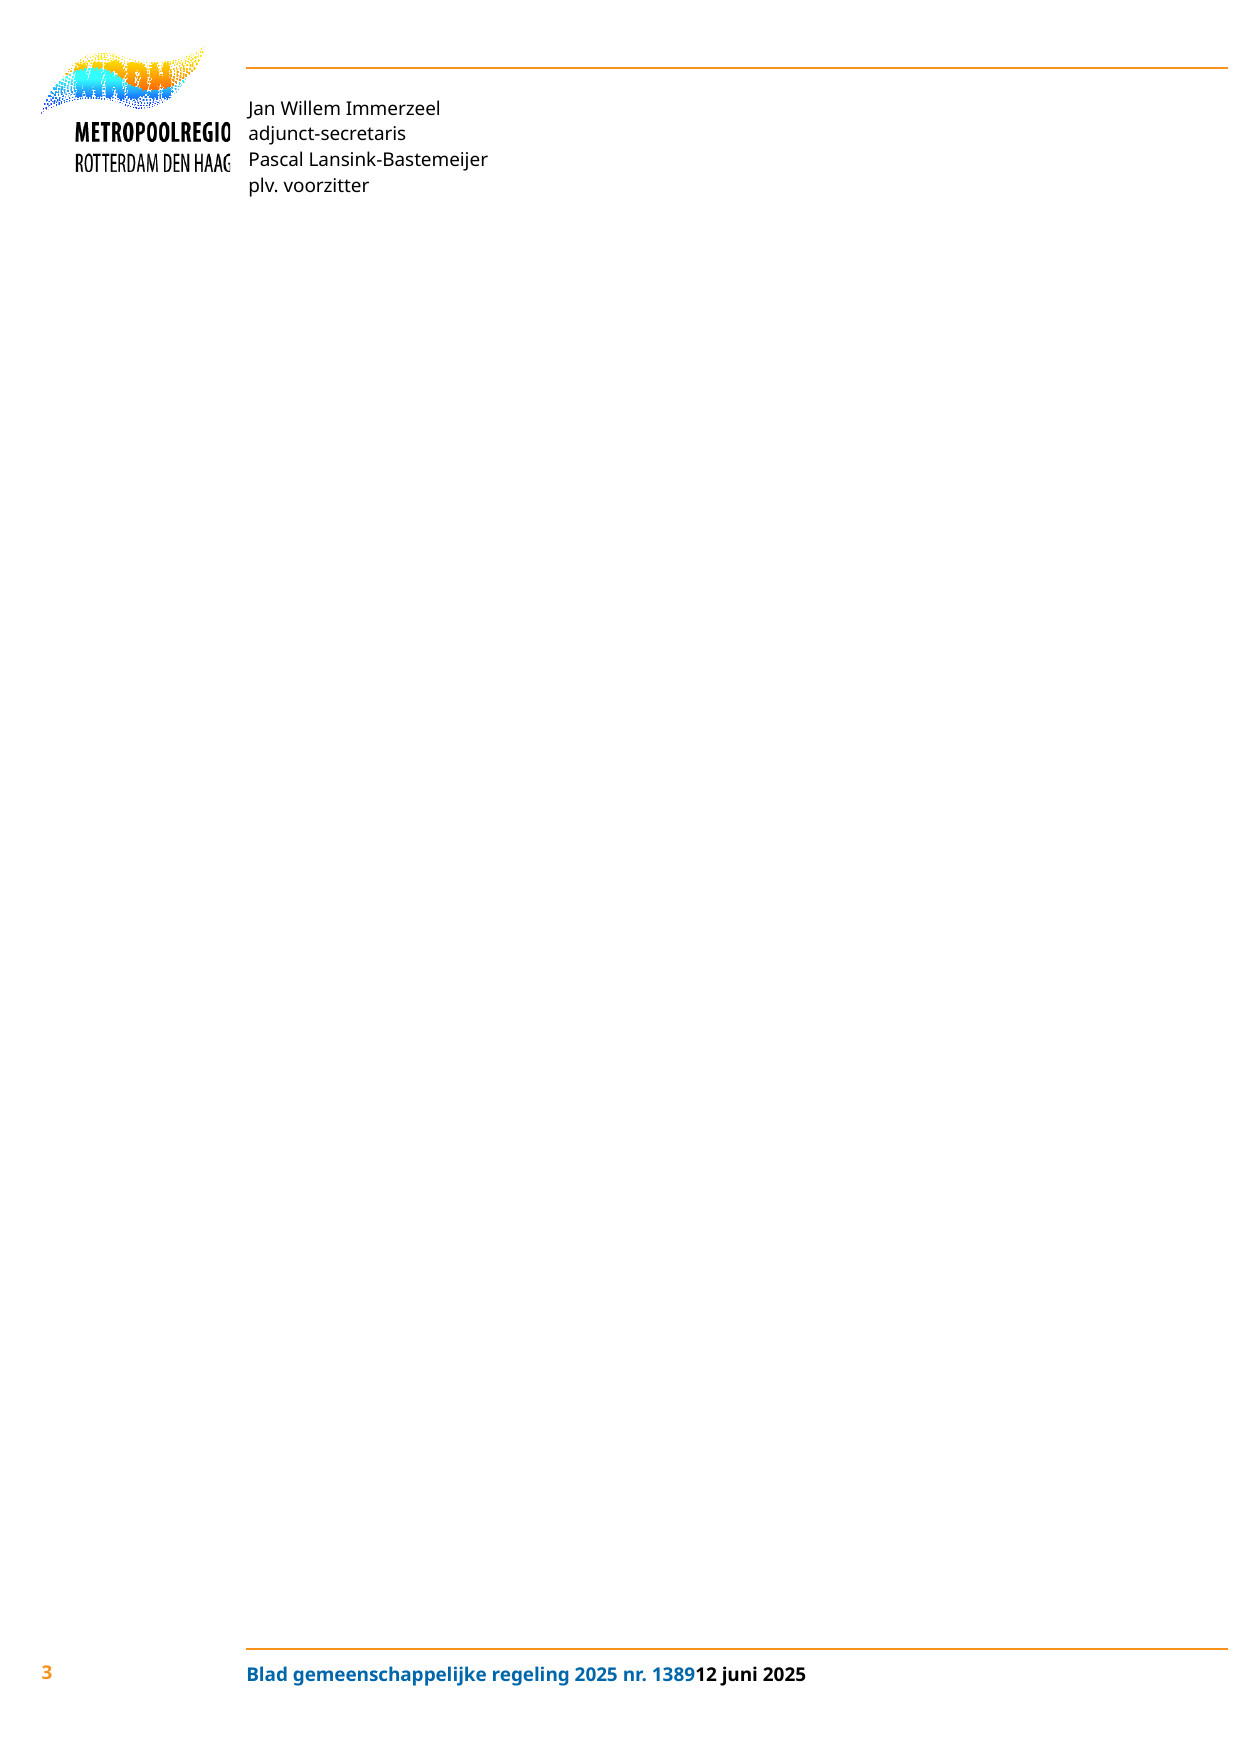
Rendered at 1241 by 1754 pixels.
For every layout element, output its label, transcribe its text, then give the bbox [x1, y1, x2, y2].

text Jan Willem Immerzeel [248, 95, 1152, 121]
text plv. voorzitter [248, 172, 1152, 198]
text Pascal Lansink-Bastemeijer [248, 146, 1152, 172]
picture [41, 47, 231, 172]
text adjunct-secretaris [248, 121, 1152, 146]
